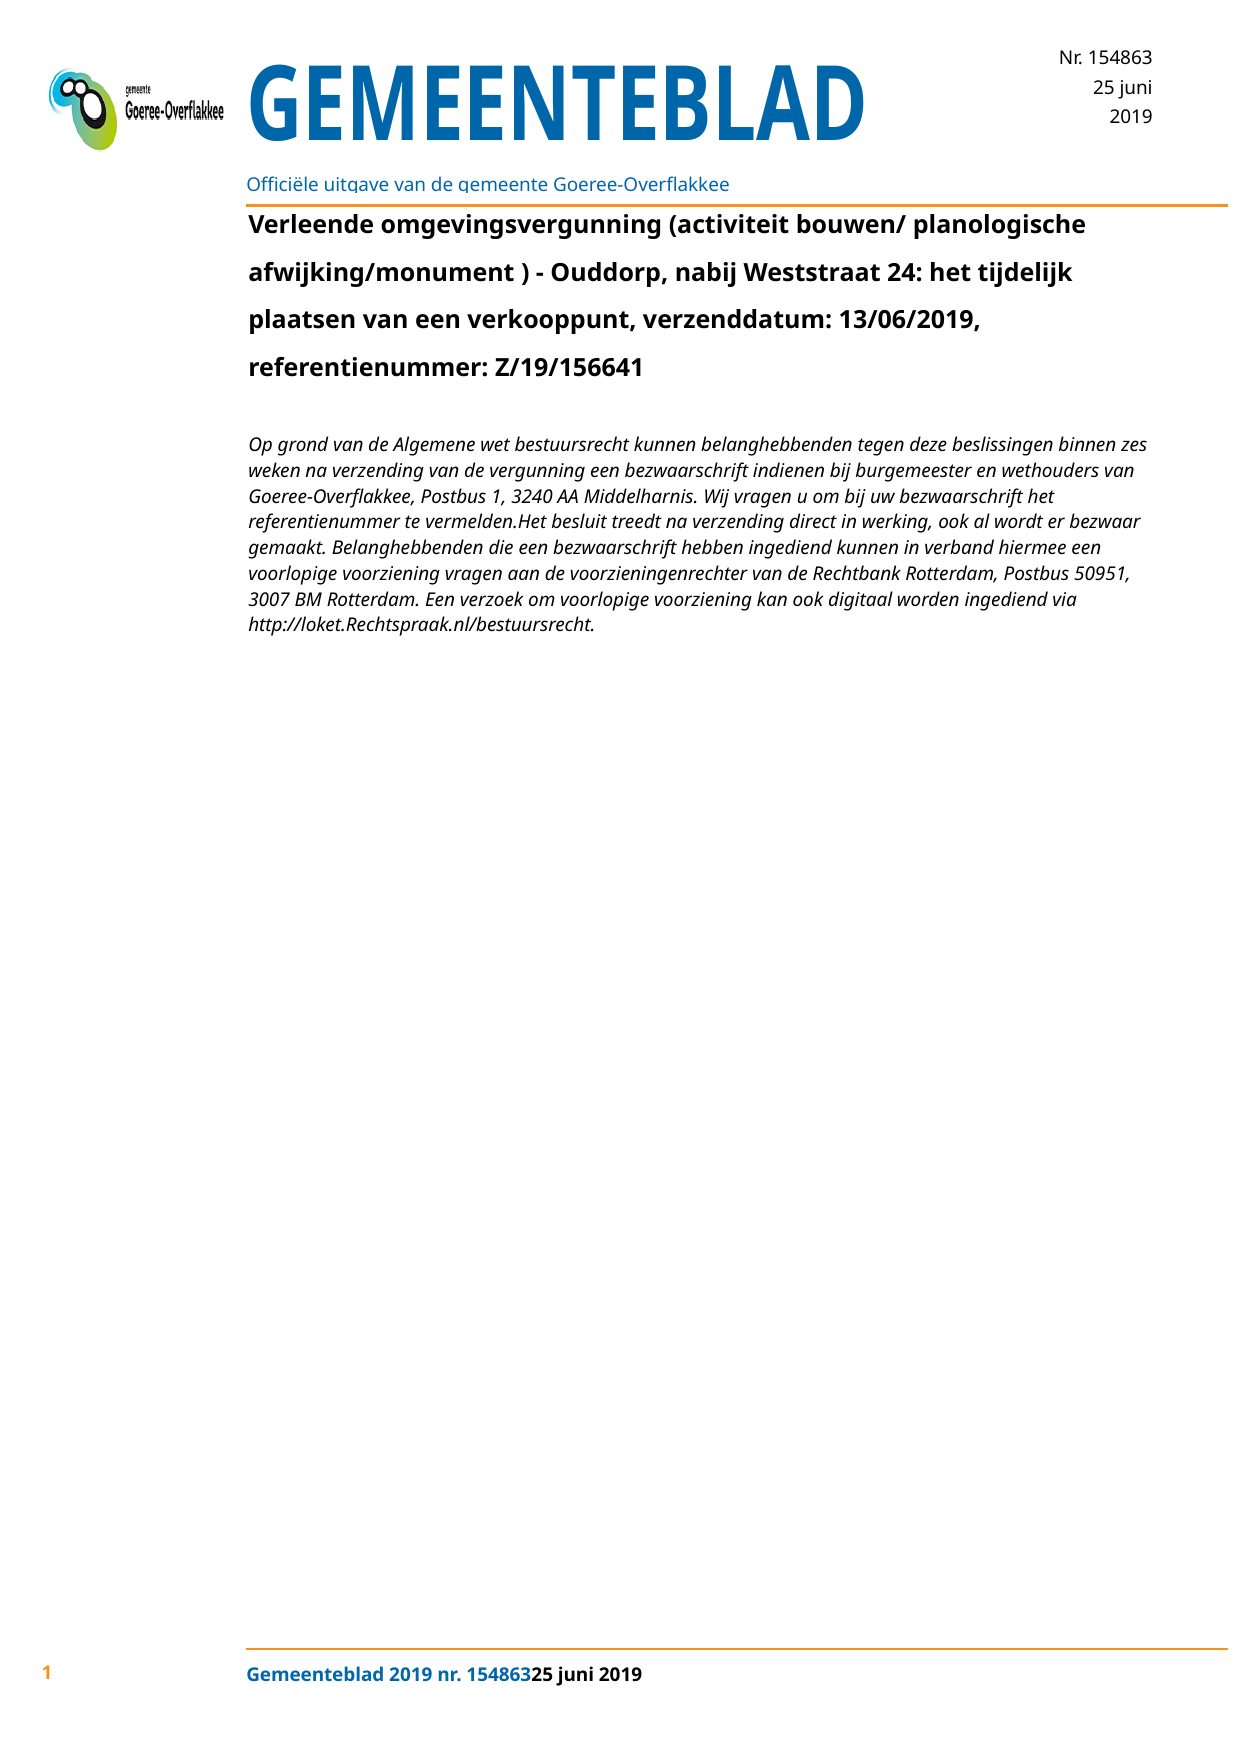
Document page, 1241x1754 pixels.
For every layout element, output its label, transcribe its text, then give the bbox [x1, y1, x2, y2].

text Verleende omgevingsvergunning (activiteit bouwen/ planologische afwijking/monument ) - Ouddorp, nabij Weststraat 24: het tijdelijk plaatsen van een verkooppunt, verzenddatum: 13/06/2019, referentienummer: Z/19/156641 [248, 207, 1152, 384]
text Op grond van de Algemene wet bestuursrecht kunnen belanghebbenden tegen deze beslissingen binnen zes weken na verzending van de vergunning een bezwaarschrift indienen bij burgemeester en wethouders van Goeree-Overflakkee, Postbus 1, 3240 AA Middelharnis. Wij vragen u om bij uw bezwaarschrift het referentienummer te vermelden.Het besluit treedt na verzending direct in werking, ook al wordt er bezwaar gemaakt. Belanghebbenden die een bezwaarschrift hebben ingediend kunnen in verband hiermee een voorlopige voorziening vragen aan de voorzieningenrechter van de Rechtbank Rotterdam, Postbus 50951, 3007 BM Rotterdam. Een verzoek om voorlopige voorziening kan ook digitaal worden ingediend via http://loket.Rechtspraak.nl/bestuursrecht. [248, 431, 1152, 637]
picture [41, 47, 231, 172]
